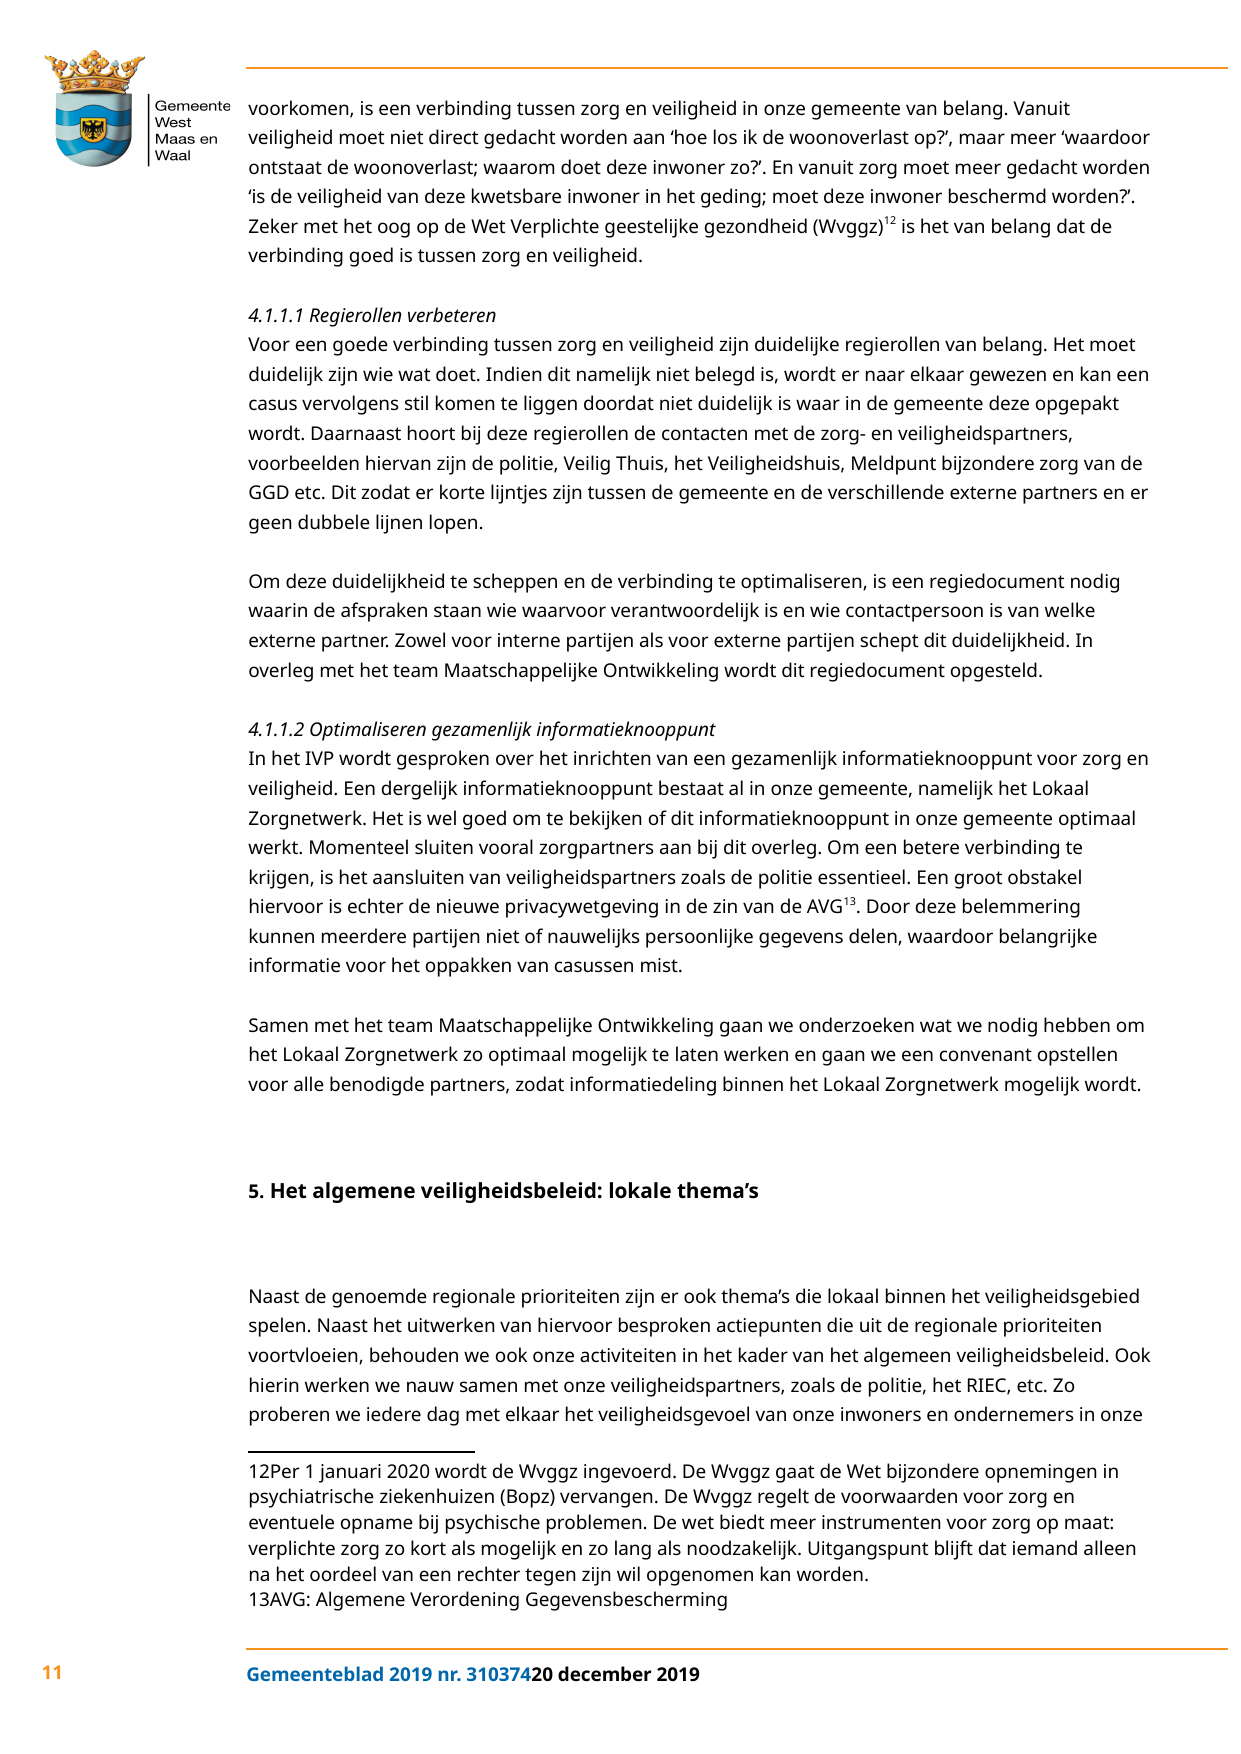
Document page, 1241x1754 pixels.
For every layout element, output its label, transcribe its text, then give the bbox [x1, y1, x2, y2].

text Naast de genoemde regionale prioriteiten zijn er ook thema’s die lokaal binnen het veiligheidsgebied spelen. Naast het uitwerken van hiervoor besproken actiepunten die uit de regionale prioriteiten voortvloeien, behouden we ook onze activiteiten in het kader van het algemeen veiligheidsbeleid. Ook hierin werken we nauw samen met onze veiligheidspartners, zoals de politie, het RIEC, etc. Zo proberen we iedere dag met elkaar het veiligheidsgevoel van onze inwoners en ondernemers in onze [248, 1283, 1152, 1427]
text Voor een goede verbinding tussen zorg en veiligheid zijn duidelijke regierollen van belang. Het moet duidelijk zijn wie wat doet. Indien dit namelijk niet belegd is, wordt er naar elkaar gewezen en kan een casus vervolgens stil komen te liggen doordat niet duidelijk is waar in de gemeente deze opgepakt wordt. Daarnaast hoort bij deze regierollen de contacten met de zorg- en veiligheidspartners, voorbeelden hiervan zijn de politie, Veilig Thuis, het Veiligheidshuis, Meldpunt bijzondere zorg van de GGD etc. Dit zodat er korte lijntjes zijn tussen de gemeente en de verschillende externe partners en er geen dubbele lijnen lopen. [248, 331, 1152, 535]
text voorkomen, is een verbinding tussen zorg en veiligheid in onze gemeente van belang. Vanuit veiligheid moet niet direct gedacht worden aan ‘hoe los ik de woonoverlast op?’, maar meer ‘waardoor ontstaat de woonoverlast; waarom doet deze inwoner zo?’. En vanuit zorg moet meer gedacht worden ‘is de veiligheid van deze kwetsbare inwoner in het geding; moet deze inwoner beschermd worden?’. Zeker met het oog op de Wet Verplichte geestelijke gezondheid (Wvggz) is het van belang dat de verbinding goed is tussen zorg en veiligheid. [248, 95, 1152, 268]
text Om deze duidelijkheid te scheppen en de verbinding te optimaliseren, is een regiedocument nodig waarin de afspraken staan wie waarvoor verantwoordelijk is en wie contactpersoon is van welke externe partner. Zowel voor interne partijen als voor externe partijen schept dit duidelijkheid. In overleg met het team Maatschappelijke Ontwikkeling wordt dit regiedocument opgesteld. [248, 568, 1152, 683]
picture [41, 47, 231, 172]
text 4.1.1.1 Regierollen verbeteren [248, 302, 1152, 328]
text 4.1.1.2 Optimaliseren gezamenlijk informatieknooppunt [248, 716, 1152, 742]
text Samen met het team Maatschappelijke Ontwikkeling gaan we onderzoeken wat we nodig hebben om het Lokaal Zorgnetwerk zo optimaal mogelijk te laten werken en gaan we een convenant opstellen voor alle benodigde partners, zodat informatiedeling binnen het Lokaal Zorgnetwerk mogelijk wordt. [248, 1012, 1152, 1097]
text 5. Het algemene veiligheidsbeleid: lokale thema’s [248, 1176, 1152, 1204]
text Per 1 januari 2020 wordt de Wvggz ingevoerd. De Wvggz gaat de Wet bijzondere opnemingen in psychiatrische ziekenhuizen (Bopz) vervangen. De Wvggz regelt de voorwaarden voor zorg en eventuele opname bij psychische problemen. De wet biedt meer instrumenten voor zorg op maat: verplichte zorg zo kort als mogelijk en zo lang als noodzakelijk. Uitgangspunt blijft dat iemand alleen na het oordeel van een rechter tegen zijn wil opgenomen kan worden. [248, 1458, 1152, 1586]
text AVG: Algemene Verordening Gegevensbescherming [248, 1586, 1152, 1612]
text In het IVP wordt gesproken over het inrichten van een gezamenlijk informatieknooppunt voor zorg en veiligheid. Een dergelijk informatieknooppunt bestaat al in onze gemeente, namelijk het Lokaal Zorgnetwerk. Het is wel goed om te bekijken of dit informatieknooppunt in onze gemeente optimaal werkt. Momenteel sluiten vooral zorgpartners aan bij dit overleg. Om een betere verbinding te krijgen, is het aansluiten van veiligheidspartners zoals de politie essentieel. Een groot obstakel hiervoor is echter de nieuwe privacywetgeving in de zin van de AVG. Door deze belemmering kunnen meerdere partijen niet of nauwelijks persoonlijke gegevens delen, waardoor belangrijke informatie voor het oppakken van casussen mist. [248, 746, 1152, 978]
